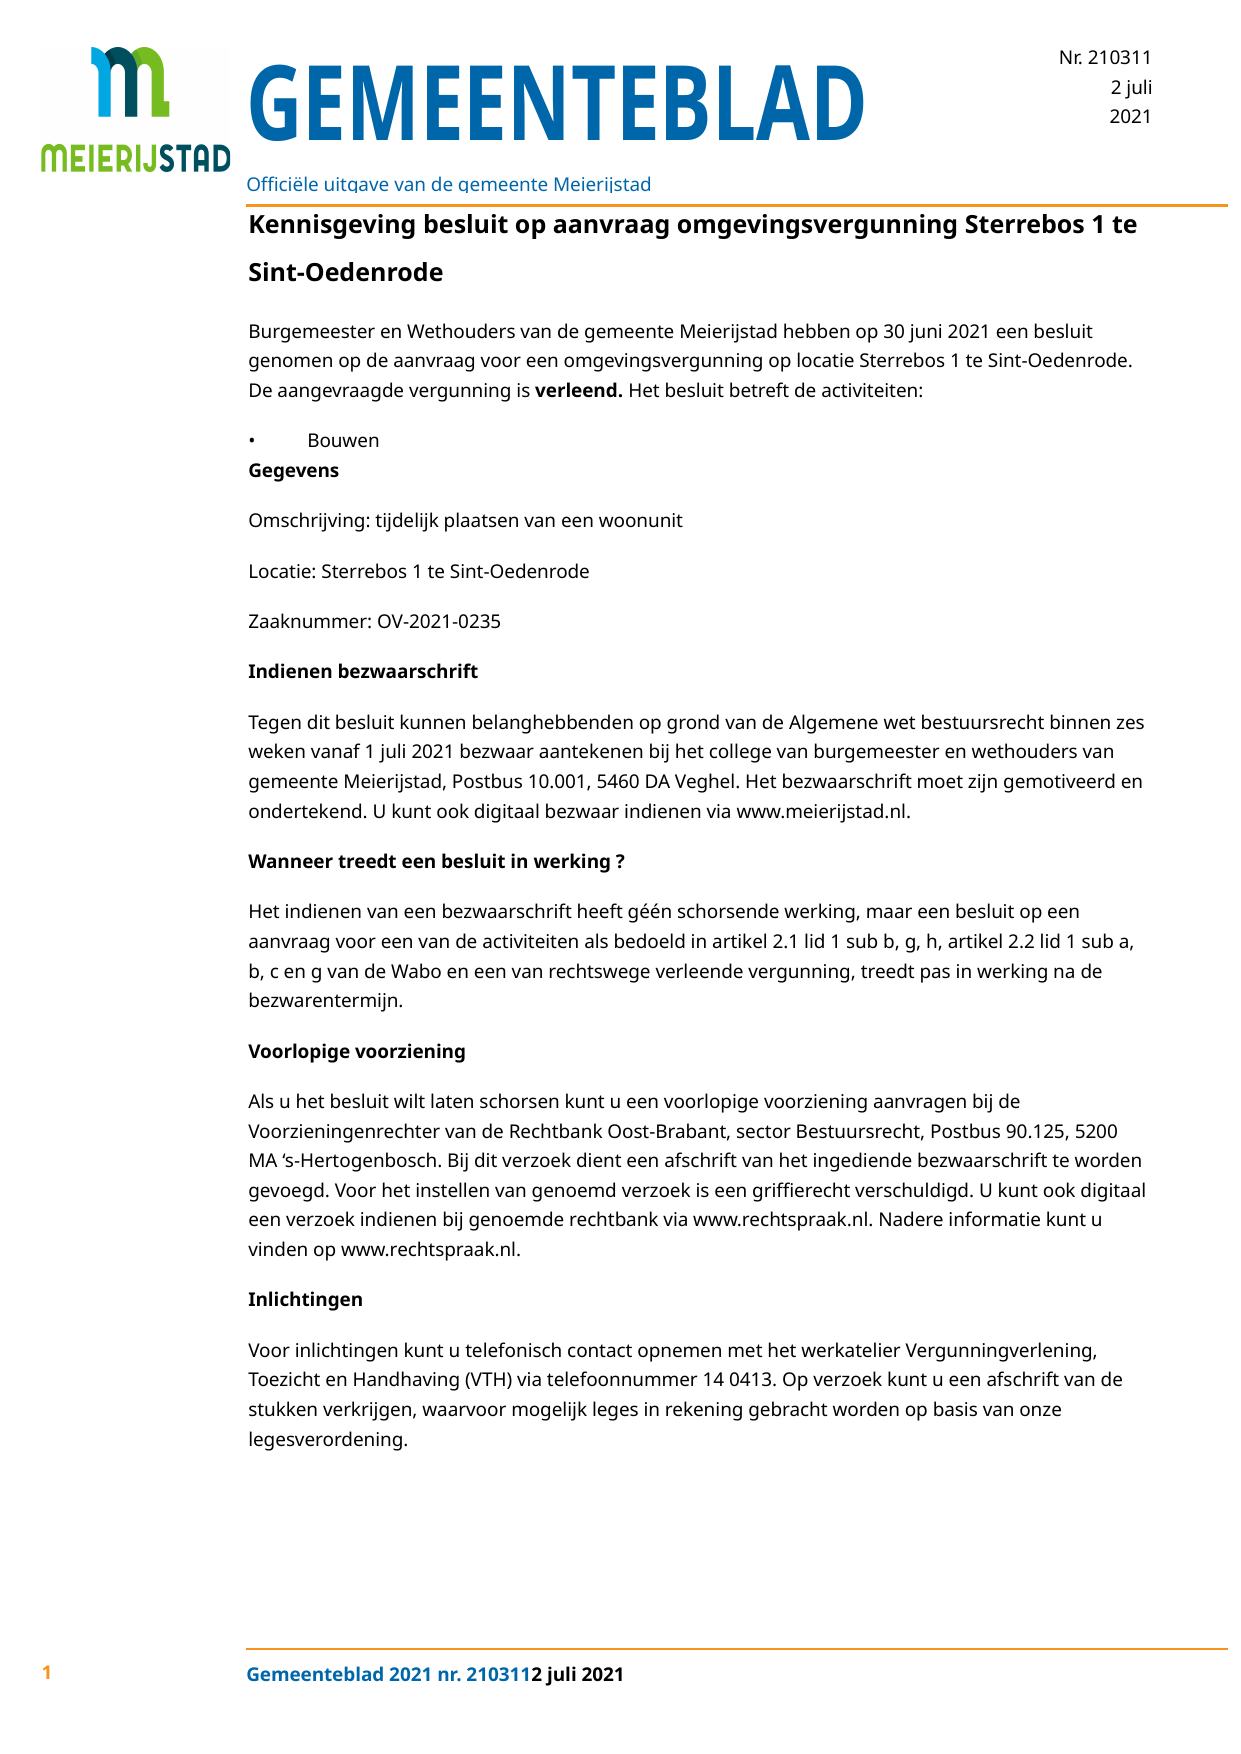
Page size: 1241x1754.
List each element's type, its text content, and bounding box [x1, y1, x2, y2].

text Tegen dit besluit kunnen belanghebbenden op grond van de Algemene wet bestuursrecht binnen zes weken vanaf 1 juli 2021 bezwaar aantekenen bij het college van burgemeester en wethouders van gemeente Meierijstad, Postbus 10.001, 5460 DA Veghel. Het bezwaarschrift moet zijn gemotiveerd en ondertekend. U kunt ook digitaal bezwaar indienen via www.meierijstad.nl. [248, 709, 1152, 824]
text Voorlopige voorziening [248, 1038, 1152, 1064]
text Gegevens [248, 457, 1152, 483]
text Indienen bezwaarschrift [248, 659, 1152, 684]
text Het indienen van een bezwaarschrift heeft géén schorsende werking, maar een besluit op een aanvraag voor een van de activiteiten als bedoeld in artikel 2.1 lid 1 sub b, g, h, artikel 2.2 lid 1 sub a, b, c en g van de Wabo en een van rechtswege verleende vergunning, treedt pas in werking na de bezwarentermijn. [248, 899, 1152, 1013]
text Kennisgeving besluit op aanvraag omgevingsvergunning Sterrebos 1 te Sint-Oedenrode [248, 207, 1152, 288]
text Inlichtingen [248, 1287, 1152, 1312]
text Voor inlichtingen kunt u telefonisch contact opnemen met het werkatelier Vergunningverlening, Toezicht en Handhaving (VTH) via telefoonnummer 14 0413. Op verzoek kunt u een afschrift van de stukken verkrijgen, waarvoor mogelijk leges in rekening gebracht worden op basis van onze legesverordening. [248, 1337, 1152, 1452]
text Burgemeester en Wethouders van de gemeente Meierijstad hebben op 30 juni 2021 een besluit genomen op de aanvraag voor een omgevingsvergunning op locatie Sterrebos 1 te Sint-Oedenrode. De aangevraagde vergunning is verleend. Het besluit betreft de activiteiten: [248, 318, 1152, 403]
text Locatie: Sterrebos 1 te Sint-Oedenrode [248, 558, 1152, 584]
text Zaaknummer: OV-2021-0235 [248, 608, 1152, 634]
list Bouwen [248, 427, 1152, 453]
picture [41, 47, 231, 172]
text Omschrijving: tijdelijk plaatsen van een woonunit [248, 507, 1152, 533]
text Wanneer treedt een besluit in werking ? [248, 848, 1152, 874]
text Als u het besluit wilt laten schorsen kunt u een voorlopige voorziening aanvragen bij de Voorzieningenrechter van de Rechtbank Oost-Brabant, sector Bestuursrecht, Postbus 90.125, 5200 MA ‘s-Hertogenbosch. Bij dit verzoek dient een afschrift van het ingediende bezwaarschrift te worden gevoegd. Voor het instellen van genoemd verzoek is een griffierecht verschuldigd. U kunt ook digitaal een verzoek indienen bij genoemde rechtbank via www.rechtspraak.nl. Nadere informatie kunt u vinden op www.rechtspraak.nl. [248, 1088, 1152, 1262]
